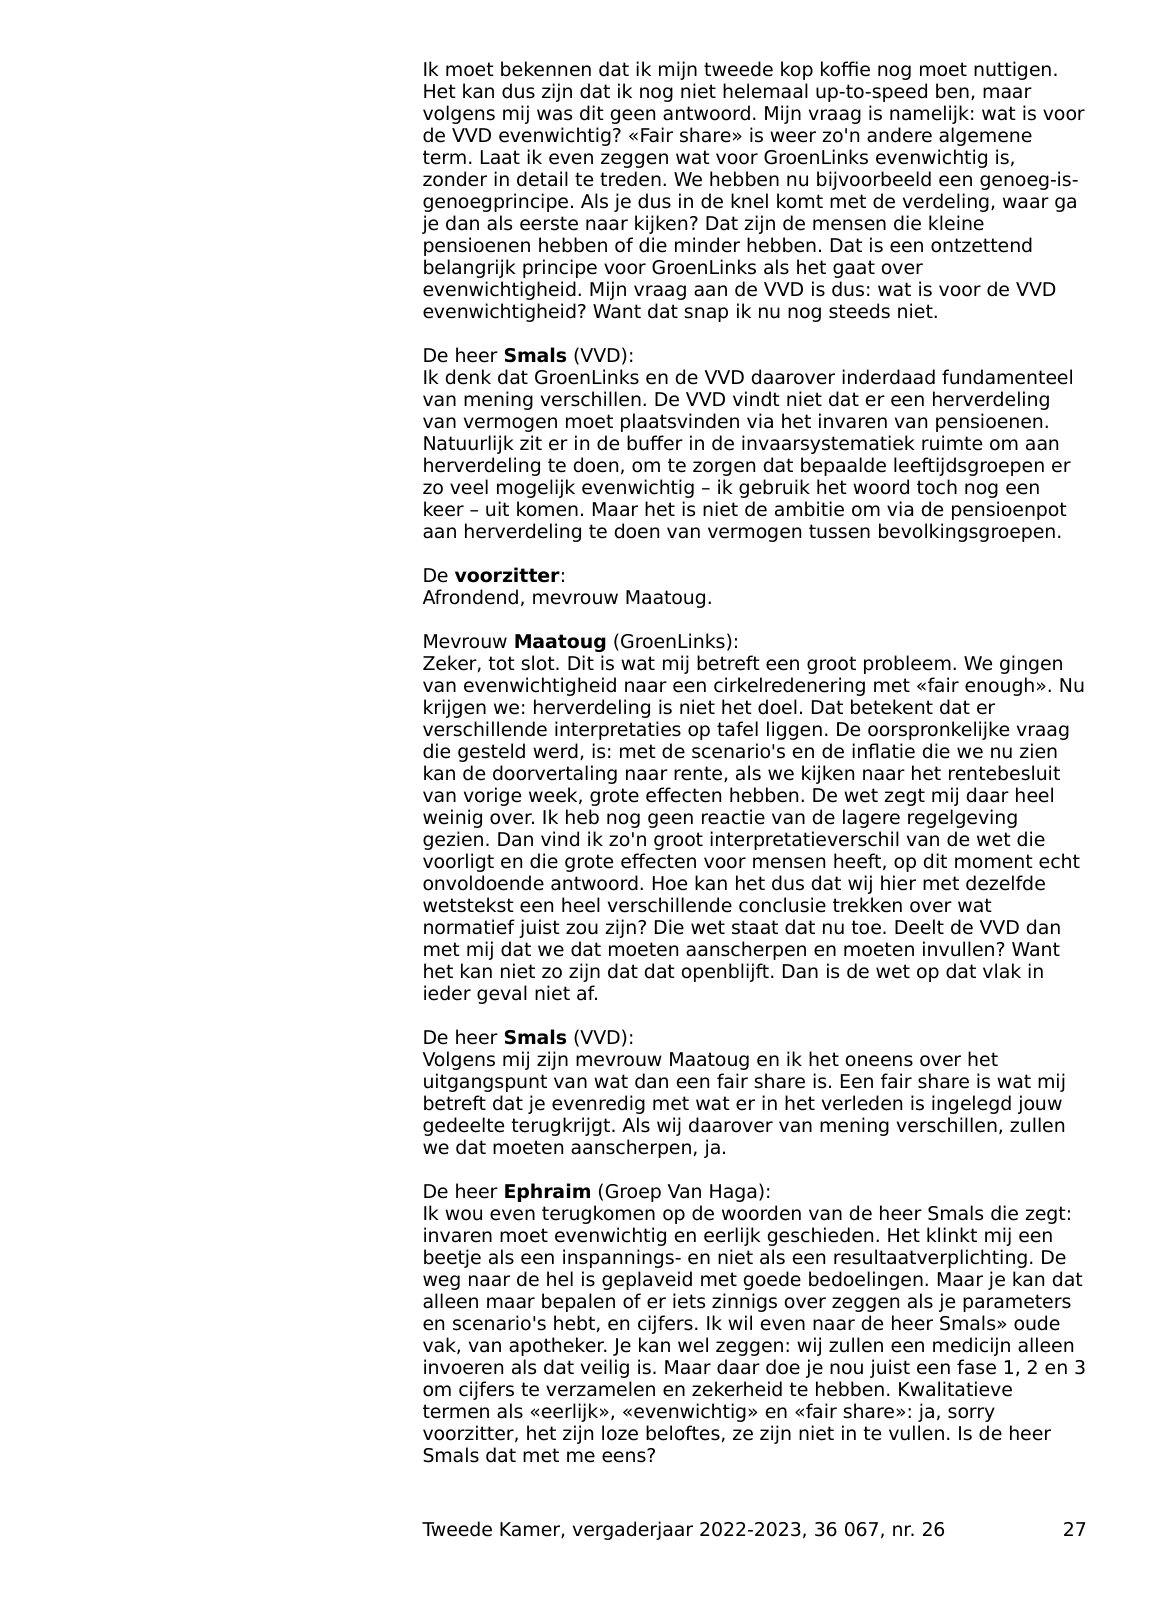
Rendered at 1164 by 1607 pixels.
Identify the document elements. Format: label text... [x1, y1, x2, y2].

text Mevrouw Maatoug (GroenLinks): [422, 631, 1087, 653]
text De heer Smals (VVD): [422, 345, 1087, 367]
text De voorzitter: [422, 565, 1087, 587]
text Ik denk dat GroenLinks en de VVD daarover inderdaad fundamenteel van mening verschillen. De VVD vindt niet dat er een herverdeling van vermogen moet plaatsvinden via het invaren van pensioenen. Natuurlijk zit er in de buffer in de invaarsystematiek ruimte om aan herverdeling te doen, om te zorgen dat bepaalde leeftijdsgroepen er zo veel mogelijk evenwichtig – ik gebruik het woord toch nog een keer – uit komen. Maar het is niet de ambitie om via de pensioenpot aan herverdeling te doen van vermogen tussen bevolkingsgroepen. [422, 367, 1087, 543]
text Ik moet bekennen dat ik mijn tweede kop koffie nog moet nuttigen. Het kan dus zijn dat ik nog niet helemaal up-to-speed ben, maar volgens mij was dit geen antwoord. Mijn vraag is namelijk: wat is voor de VVD evenwichtig? «Fair share» is weer zo'n andere algemene term. Laat ik even zeggen wat voor GroenLinks evenwichtig is, zonder in detail te treden. We hebben nu bijvoorbeeld een genoeg-is-genoegprincipe. Als je dus in de knel komt met de verdeling, waar ga je dan als eerste naar kijken? Dat zijn de mensen die kleine pensioenen hebben of die minder hebben. Dat is een ontzettend belangrijk principe voor GroenLinks als het gaat over evenwichtigheid. Mijn vraag aan de VVD is dus: wat is voor de VVD evenwichtigheid? Want dat snap ik nu nog steeds niet. [422, 59, 1087, 323]
text Zeker, tot slot. Dit is wat mij betreft een groot probleem. We gingen van evenwichtigheid naar een cirkelredenering met «fair enough». Nu krijgen we: herverdeling is niet het doel. Dat betekent dat er verschillende interpretaties op tafel liggen. De oorspronkelijke vraag die gesteld werd, is: met de scenario's en de inflatie die we nu zien kan de doorvertaling naar rente, als we kijken naar het rentebesluit van vorige week, grote effecten hebben. De wet zegt mij daar heel weinig over. Ik heb nog geen reactie van de lagere regelgeving gezien. Dan vind ik zo'n groot interpretatieverschil van de wet die voorligt en die grote effecten voor mensen heeft, op dit moment echt onvoldoende antwoord. Hoe kan het dus dat wij hier met dezelfde wetstekst een heel verschillende conclusie trekken over wat normatief juist zou zijn? Die wet staat dat nu toe. Deelt de VVD dan met mij dat we dat moeten aanscherpen en moeten invullen? Want het kan niet zo zijn dat dat openblijft. Dan is de wet op dat vlak in ieder geval niet af. [422, 653, 1087, 1005]
text Afrondend, mevrouw Maatoug. [422, 587, 1087, 609]
text Ik wou even terugkomen op de woorden van de heer Smals die zegt: invaren moet evenwichtig en eerlijk geschieden. Het klinkt mij een beetje als een inspannings- en niet als een resultaatverplichting. De weg naar de hel is geplaveid met goede bedoelingen. Maar je kan dat alleen maar bepalen of er iets zinnigs over zeggen als je parameters en scenario's hebt, en cijfers. Ik wil even naar de heer Smals» oude vak, van apotheker. Je kan wel zeggen: wij zullen een medicijn alleen invoeren als dat veilig is. Maar daar doe je nou juist een fase 1, 2 en 3 om cijfers te verzamelen en zekerheid te hebben. Kwalitatieve termen als «eerlijk», «evenwichtig» en «fair share»: ja, sorry voorzitter, het zijn loze beloftes, ze zijn niet in te vullen. Is de heer Smals dat met me eens? [422, 1203, 1087, 1467]
text De heer Smals (VVD): [422, 1027, 1087, 1049]
text De heer Ephraim (Groep Van Haga): [422, 1181, 1087, 1203]
text Volgens mij zijn mevrouw Maatoug en ik het oneens over het uitgangspunt van wat dan een fair share is. Een fair share is wat mij betreft dat je evenredig met wat er in het verleden is ingelegd jouw gedeelte terugkrijgt. Als wij daarover van mening verschillen, zullen we dat moeten aanscherpen, ja. [422, 1049, 1087, 1159]
